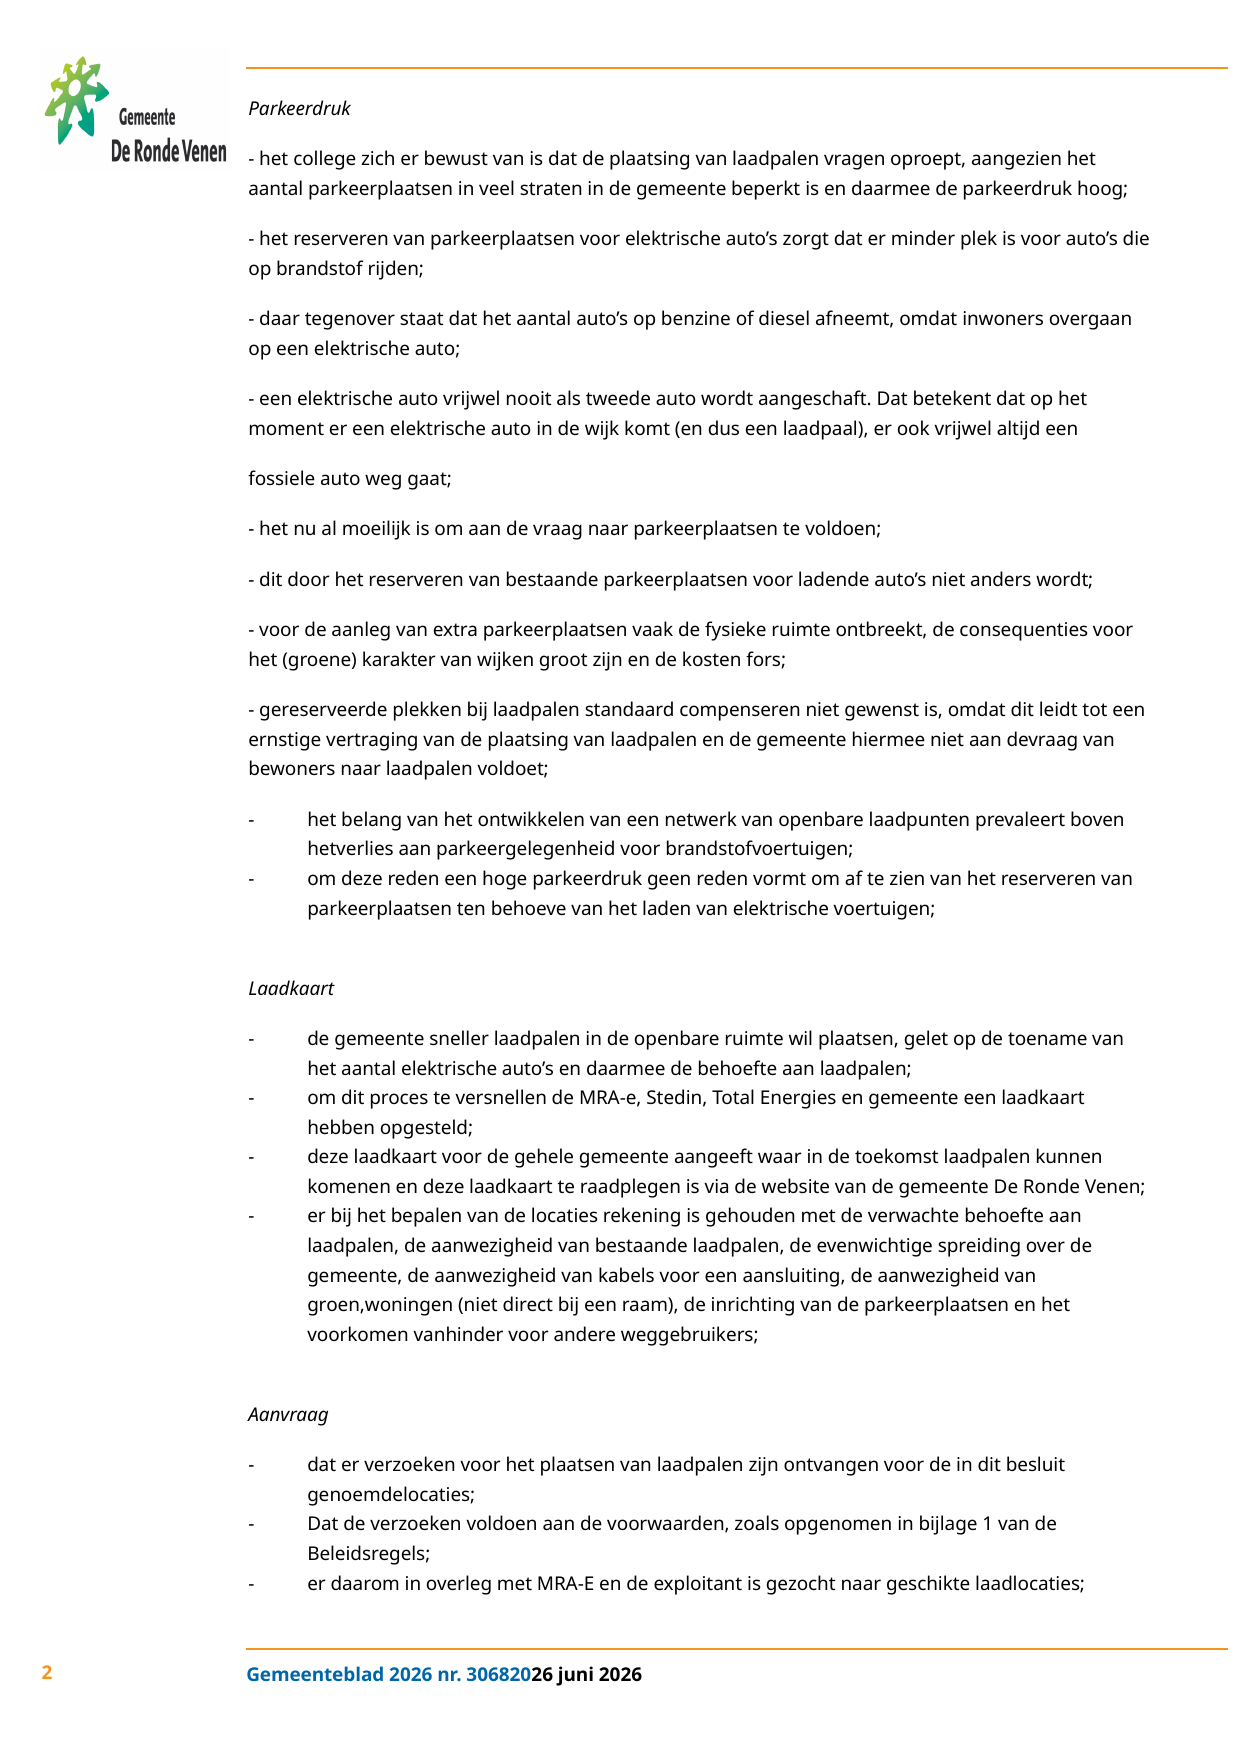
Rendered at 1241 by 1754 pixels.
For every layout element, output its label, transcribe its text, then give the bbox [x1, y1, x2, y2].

text - een elektrische auto vrijwel nooit als tweede auto wordt aangeschaft. Dat betekent dat op het moment er een elektrische auto in de wijk komt (en dus een laadpaal), er ook vrijwel altijd een [248, 385, 1152, 441]
text Parkeerdruk [248, 95, 1152, 121]
list er daarom in overleg met MRA-E en de exploitant is gezocht naar geschikte laadlocaties; [248, 1570, 1152, 1596]
list om deze reden een hoge parkeerdruk geen reden vormt om af te zien van het reserveren van parkeerplaatsen ten behoeve van het laden van elektrische voertuigen; [248, 865, 1152, 921]
list de gemeente sneller laadpalen in de openbare ruimte wil plaatsen, gelet op de toename van het aantal elektrische auto’s en daarmee de behoefte aan laadpalen; [248, 1025, 1152, 1081]
list Dat de verzoeken voldoen aan de voorwaarden, zoals opgenomen in bijlage 1 van de Beleidsregels; [248, 1511, 1152, 1566]
text - daar tegenover staat dat het aantal auto’s op benzine of diesel afneemt, omdat inwoners overgaan op een elektrische auto; [248, 305, 1152, 361]
list dat er verzoeken voor het plaatsen van laadpalen zijn ontvangen voor de in dit besluit genoemdelocaties; [248, 1451, 1152, 1507]
text - dit door het reserveren van bestaande parkeerplaatsen voor ladende auto’s niet anders wordt; [248, 566, 1152, 592]
list deze laadkaart voor de gehele gemeente aangeeft waar in de toekomst laadpalen kunnen komenen en deze laadkaart te raadplegen is via de website van de gemeente De Ronde Venen; [248, 1143, 1152, 1199]
text fossiele auto weg gaat; [248, 465, 1152, 491]
list er bij het bepalen van de locaties rekening is gehouden met de verwachte behoefte aan laadpalen, de aanwezigheid van bestaande laadpalen, de evenwichtige spreiding over de gemeente, de aanwezigheid van kabels voor een aansluiting, de aanwezigheid van groen,woningen (niet direct bij een raam), de inrichting van de parkeerplaatsen en het voorkomen vanhinder voor andere weggebruikers; [248, 1203, 1152, 1347]
list om dit proces te versnellen de MRA-e, Stedin, Total Energies en gemeente een laadkaart hebben opgesteld; [248, 1084, 1152, 1140]
text Laadkaart [248, 975, 1152, 1001]
text - gereserveerde plekken bij laadpalen standaard compenseren niet gewenst is, omdat dit leidt tot een ernstige vertraging van de plaatsing van laadpalen en de gemeente hiermee niet aan devraag van bewoners naar laadpalen voldoet; [248, 696, 1152, 781]
text - voor de aanleg van extra parkeerplaatsen vaak de fysieke ruimte ontbreekt, de consequenties voor het (groene) karakter van wijken groot zijn en de kosten fors; [248, 616, 1152, 672]
text - het college zich er bewust van is dat de plaatsing van laadpalen vragen oproept, aangezien het aantal parkeerplaatsen in veel straten in de gemeente beperkt is en daarmee de parkeerdruk hoog; [248, 145, 1152, 201]
list het belang van het ontwikkelen van een netwerk van openbare laadpunten prevaleert boven hetverlies aan parkeergelegenheid voor brandstofvoertuigen; [248, 806, 1152, 861]
picture [41, 47, 231, 172]
text - het nu al moeilijk is om aan de vraag naar parkeerplaatsen te voldoen; [248, 516, 1152, 541]
text - het reserveren van parkeerplaatsen voor elektrische auto’s zorgt dat er minder plek is voor auto’s die op brandstof rijden; [248, 225, 1152, 281]
text Aanvraag [248, 1401, 1152, 1427]
